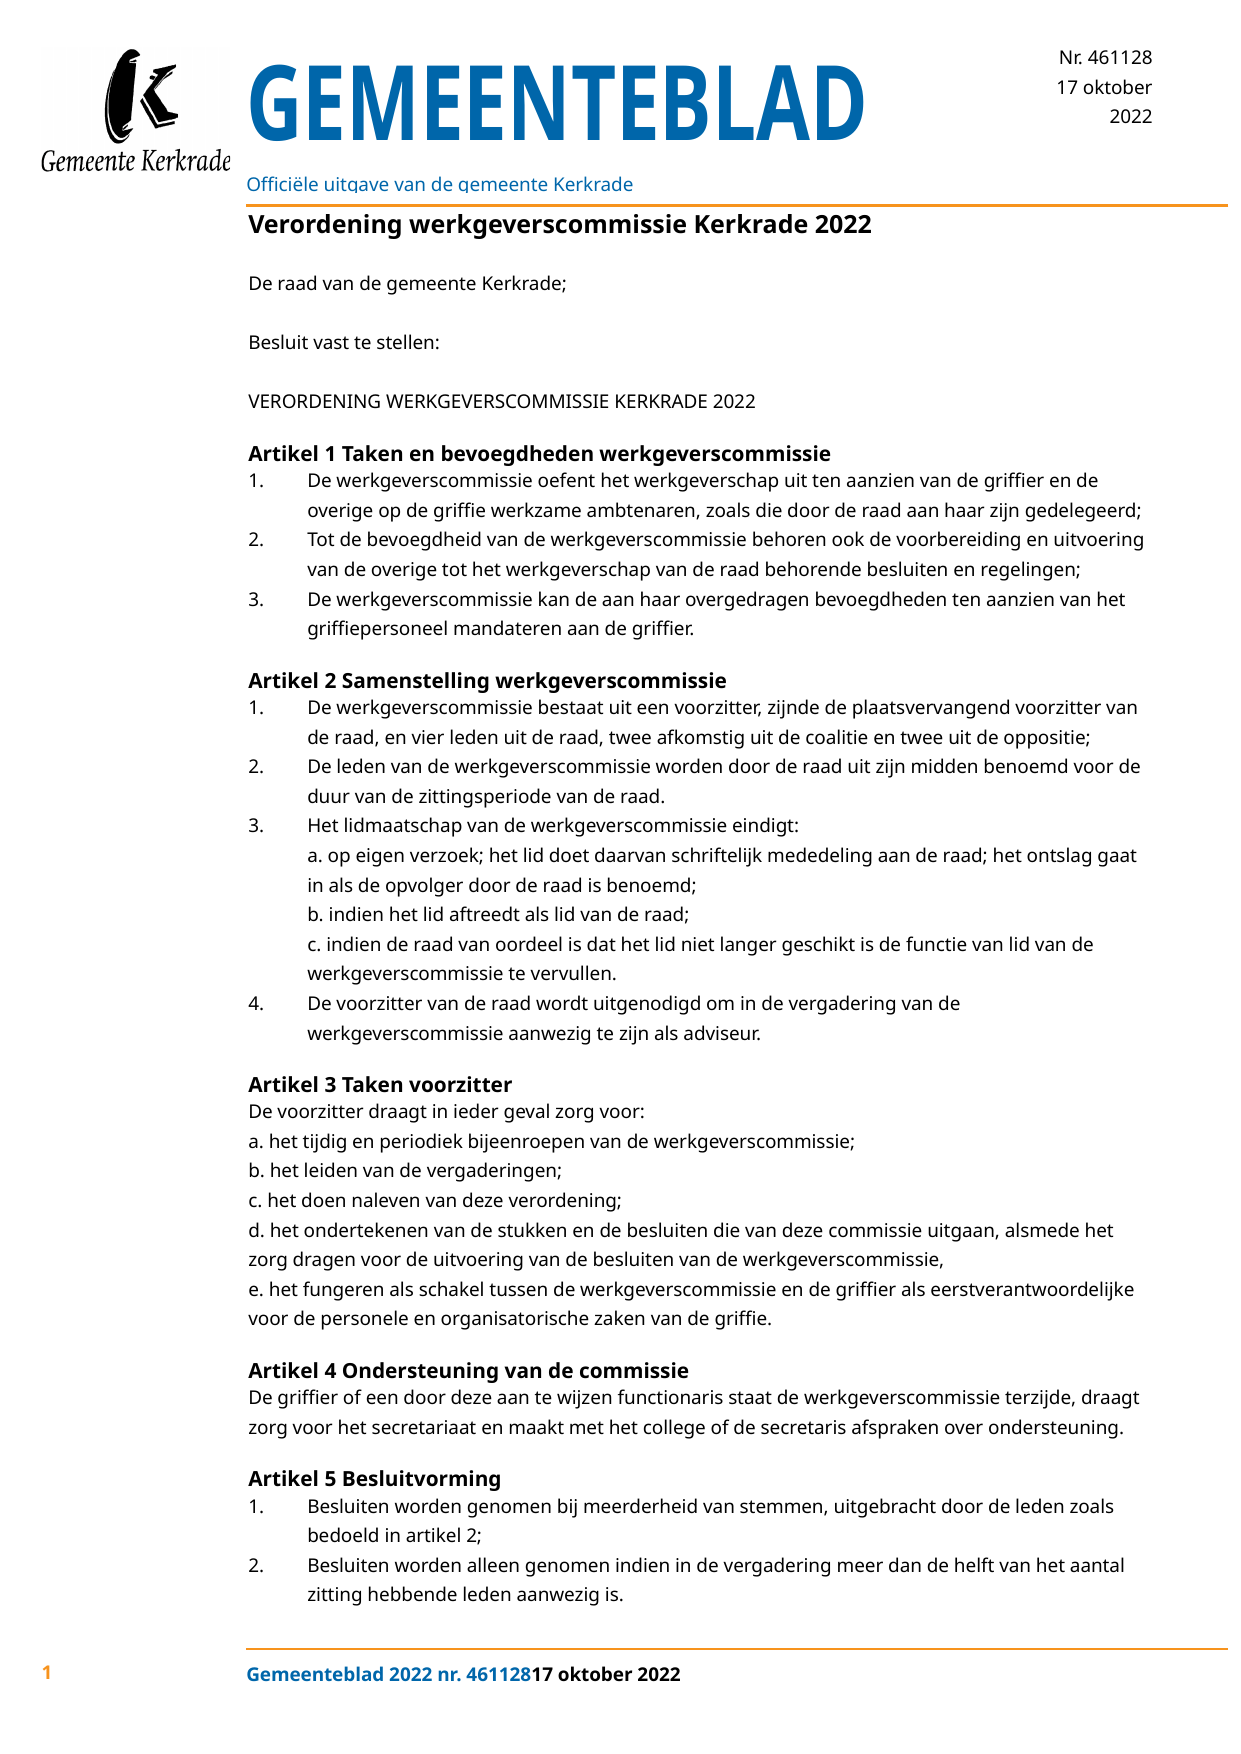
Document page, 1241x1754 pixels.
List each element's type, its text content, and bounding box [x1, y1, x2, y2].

list Tot de bevoegdheid van de werkgeverscommissie behoren ook de voorbereiding en uitvoering van de overige tot het werkgeverschap van de raad behorende besluiten en regelingen; [248, 527, 1152, 582]
text Artikel 3 Taken voorzitter [248, 1070, 1152, 1098]
text d. het ondertekenen van de stukken en de besluiten die van deze commissie uitgaan, alsmede het zorg dragen voor de uitvoering van de besluiten van de werkgeverscommissie, [248, 1217, 1152, 1272]
list De voorzitter van de raad wordt uitgenodigd om in de vergadering van de werkgeverscommissie aanwezig te zijn als adviseur. [248, 990, 1152, 1045]
list b. indien het lid aftreedt als lid van de raad; [248, 901, 1152, 927]
text Artikel 4 Ondersteuning van de commissie [248, 1356, 1152, 1384]
list De leden van de werkgeverscommissie worden door de raad uit zijn midden benoemd voor de duur van de zittingsperiode van de raad. [248, 753, 1152, 809]
text Artikel 2 Samenstelling werkgeverscommissie [248, 666, 1152, 694]
list De werkgeverscommissie kan de aan haar overgedragen bevoegdheden ten aanzien van het griffiepersoneel mandateren aan de griffier. [248, 586, 1152, 641]
text De raad van de gemeente Kerkrade; [248, 270, 1152, 296]
text b. het leiden van de vergaderingen; [248, 1158, 1152, 1183]
list Besluiten worden alleen genomen indien in de vergadering meer dan de helft van het aantal zitting hebbende leden aanwezig is. [248, 1552, 1152, 1607]
text Verordening werkgeverscommissie Kerkrade 2022 [248, 207, 1152, 241]
text De voorzitter draagt in ieder geval zorg voor: [248, 1098, 1152, 1124]
text a. het tijdig en periodiek bijeenroepen van de werkgeverscommissie; [248, 1128, 1152, 1154]
text Artikel 5 Besluitvorming [248, 1464, 1152, 1493]
list c. indien de raad van oordeel is dat het lid niet langer geschikt is de functie van lid van de werkgeverscommissie te vervullen. [248, 931, 1152, 986]
list De werkgeverscommissie oefent het werkgeverschap uit ten aanzien van de griffier en de overige op de griffie werkzame ambtenaren, zoals die door de raad aan haar zijn gedelegeerd; [248, 467, 1152, 523]
text c. het doen naleven van deze verordening; [248, 1187, 1152, 1213]
list Besluiten worden genomen bij meerderheid van stemmen, uitgebracht door de leden zoals bedoeld in artikel 2; [248, 1493, 1152, 1548]
list a. op eigen verzoek; het lid doet daarvan schriftelijk mededeling aan de raad; het ontslag gaat in als de opvolger door de raad is benoemd; [248, 842, 1152, 897]
text e. het fungeren als schakel tussen de werkgeverscommissie en de griffier als eerstverantwoordelijke voor de personele en organisatorische zaken van de griffie. [248, 1276, 1152, 1331]
text Artikel 1 Taken en bevoegdheden werkgeverscommissie [248, 439, 1152, 467]
text De griffier of een door deze aan te wijzen functionaris staat de werkgeverscommissie terzijde, draagt zorg voor het secretariaat en maakt met het college of de secretaris afspraken over ondersteuning. [248, 1384, 1152, 1440]
list Het lidmaatschap van de werkgeverscommissie eindigt: [248, 813, 1152, 838]
picture [41, 47, 231, 172]
text VERORDENING WERKGEVERSCOMMISSIE KERKRADE 2022 [248, 389, 1152, 414]
list De werkgeverscommissie bestaat uit een voorzitter, zijnde de plaatsvervangend voorzitter van de raad, en vier leden uit de raad, twee afkomstig uit de coalitie en twee uit de oppositie; [248, 694, 1152, 749]
text Besluit vast te stellen: [248, 329, 1152, 355]
